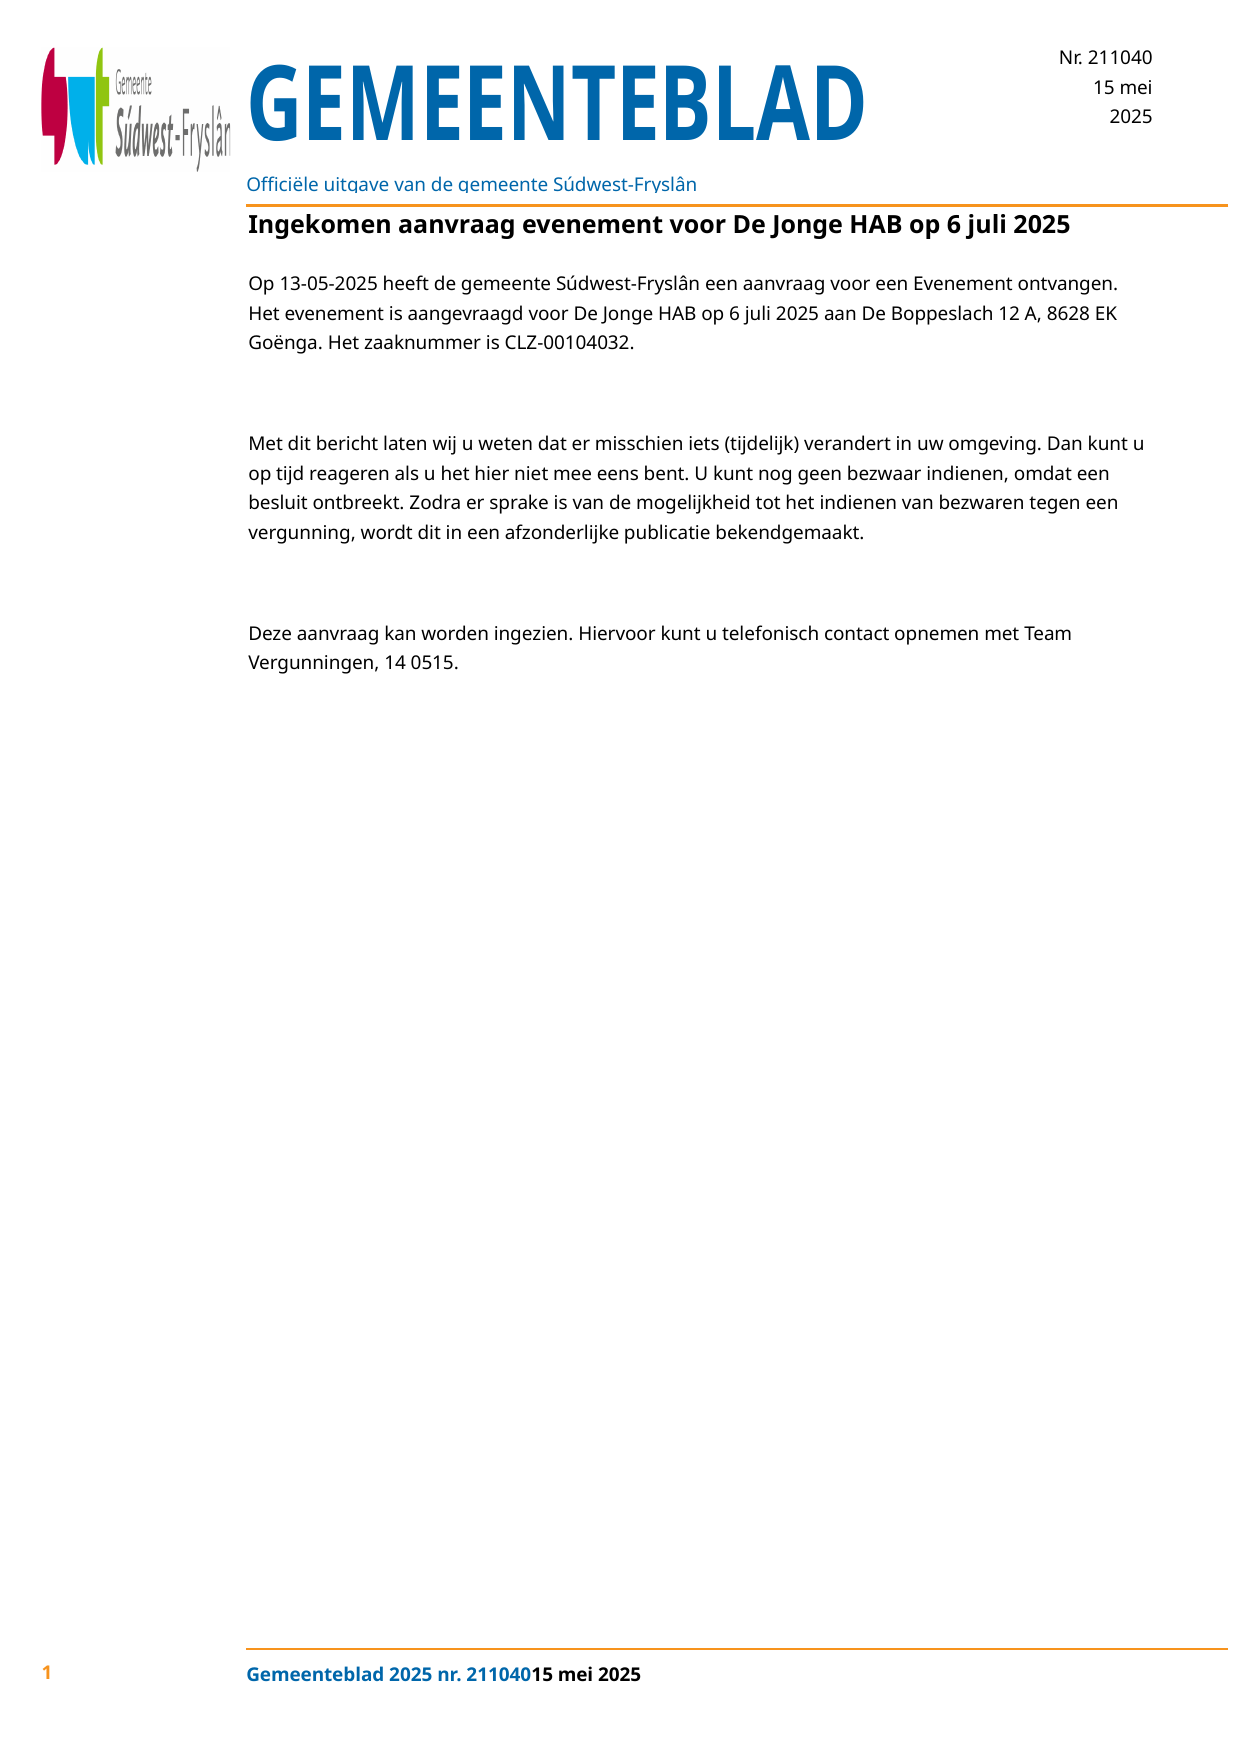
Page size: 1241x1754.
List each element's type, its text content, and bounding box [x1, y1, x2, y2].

picture [41, 47, 231, 172]
text Op 13-05-2025 heeft de gemeente Súdwest-Fryslân een aanvraag voor een Evenement ontvangen. Het evenement is aangevraagd voor De Jonge HAB op 6 juli 2025 aan De Boppeslach 12 A, 8628 EK Goënga. Het zaaknummer is CLZ-00104032. [248, 270, 1152, 355]
text Ingekomen aanvraag evenement voor De Jonge HAB op 6 juli 2025 [248, 207, 1152, 241]
text Met dit bericht laten wij u weten dat er misschien iets (tijdelijk) verandert in uw omgeving. Dan kunt u op tijd reageren als u het hier niet mee eens bent. U kunt nog geen bezwaar indienen, omdat een besluit ontbreekt. Zodra er sprake is van de mogelijkheid tot het indienen van bezwaren tegen een vergunning, wordt dit in een afzonderlijke publicatie bekendgemaakt. [248, 430, 1152, 545]
text Deze aanvraag kan worden ingezien. Hiervoor kunt u telefonisch contact opnemen met Team Vergunningen, 14 0515. [248, 620, 1152, 675]
